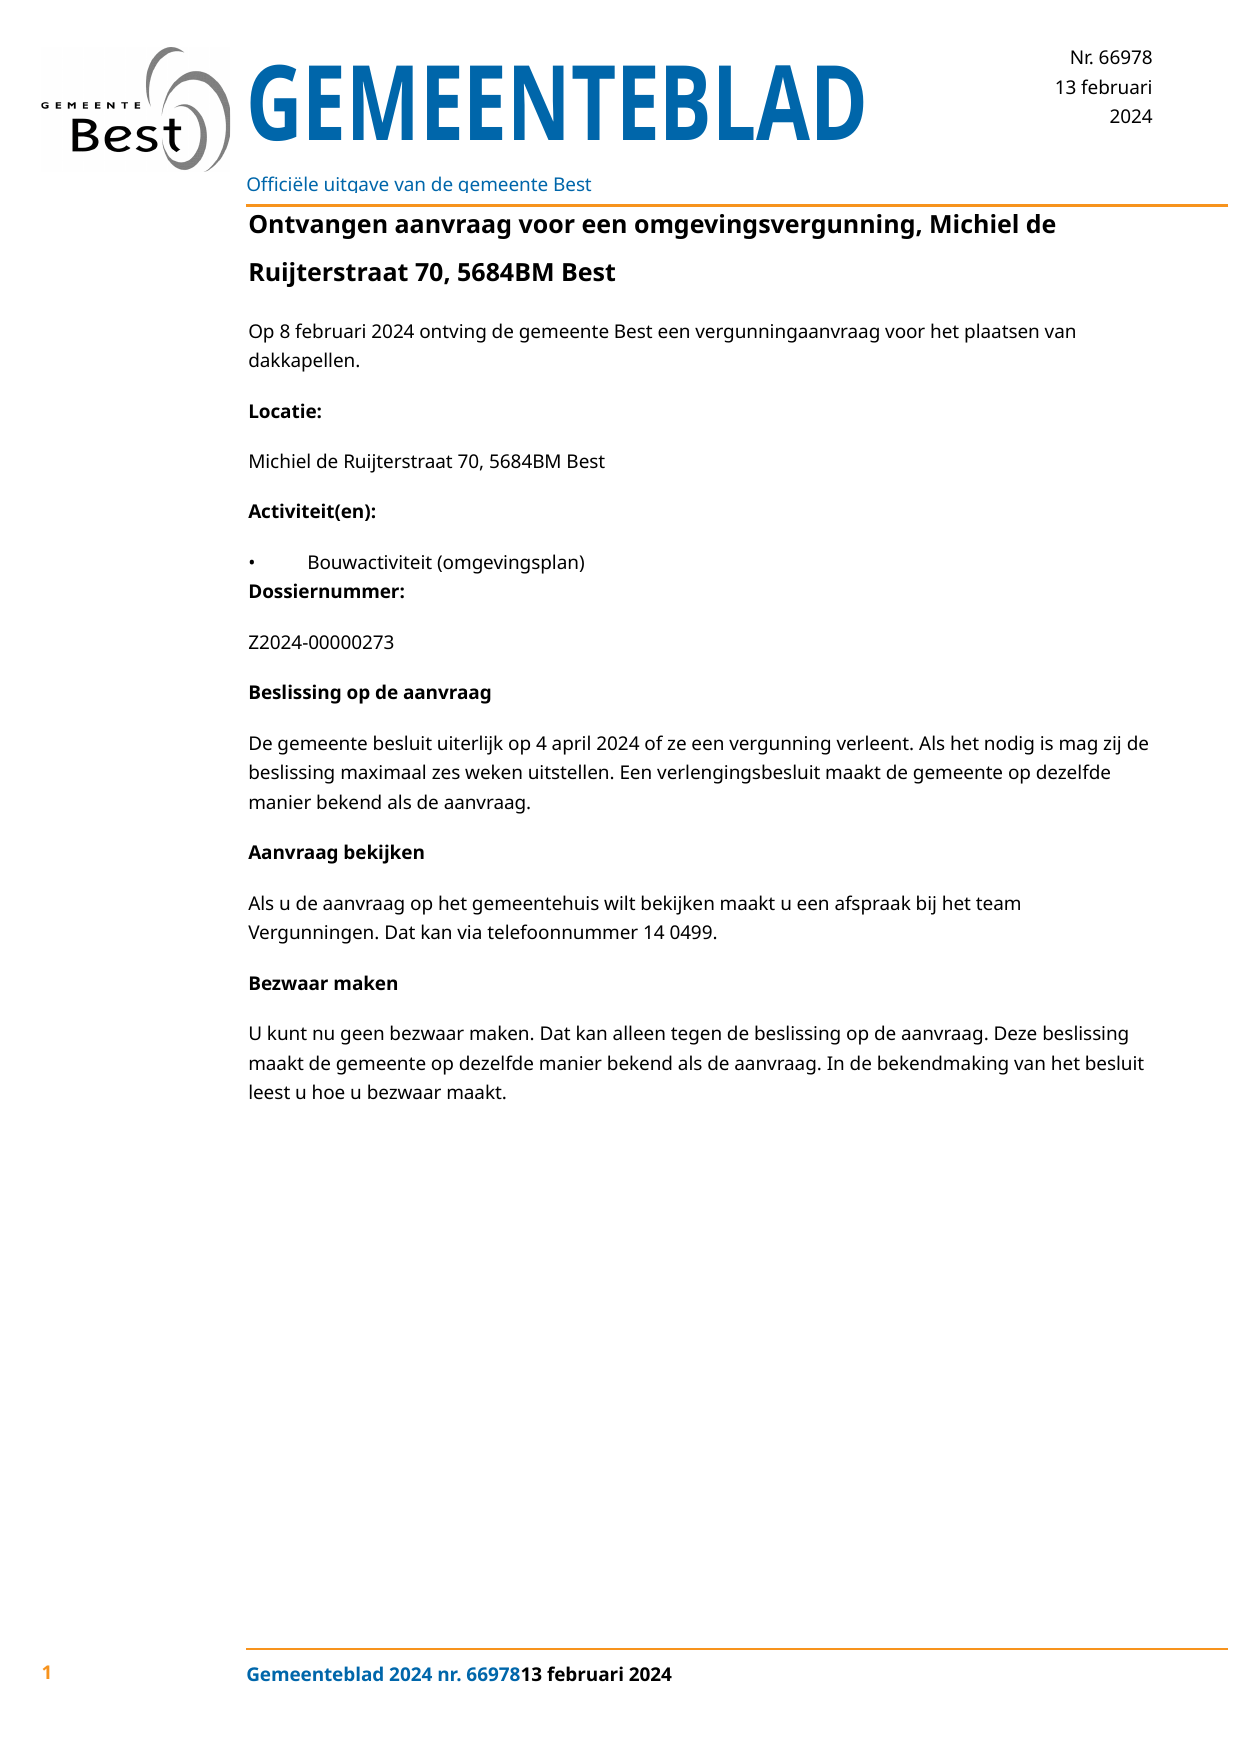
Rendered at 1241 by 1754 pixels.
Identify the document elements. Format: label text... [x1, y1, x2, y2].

text Beslissing op de aanvraag [248, 679, 1152, 705]
text Locatie: [248, 398, 1152, 424]
text Dossiernummer: [248, 579, 1152, 604]
text De gemeente besluit uiterlijk op 4 april 2024 of ze een vergunning verleent. Als het nodig is mag zij de beslissing maximaal zes weken uitstellen. Een verlengingsbesluit maakt de gemeente op dezelfde manier bekend als de aanvraag. [248, 730, 1152, 815]
text Als u de aanvraag op het gemeentehuis wilt bekijken maakt u een afspraak bij het team Vergunningen. Dat kan via telefoonnummer 14 0499. [248, 890, 1152, 945]
text Ontvangen aanvraag voor een omgevingsvergunning, Michiel de Ruijterstraat 70, 5684BM Best [248, 207, 1152, 288]
text Op 8 februari 2024 ontving de gemeente Best een vergunningaanvraag voor het plaatsen van dakkapellen. [248, 318, 1152, 373]
text Bezwaar maken [248, 970, 1152, 996]
text U kunt nu geen bezwaar maken. Dat kan alleen tegen de beslissing op de aanvraag. Deze beslissing maakt de gemeente op dezelfde manier bekend als de aanvraag. In de bekendmaking van het besluit leest u hoe u bezwaar maakt. [248, 1020, 1152, 1105]
text Activiteit(en): [248, 499, 1152, 524]
text Aanvraag bekijken [248, 839, 1152, 865]
text Z2024-00000273 [248, 629, 1152, 655]
picture [41, 47, 231, 172]
list Bouwactiviteit (omgevingsplan) [248, 549, 1152, 575]
text Michiel de Ruijterstraat 70, 5684BM Best [248, 448, 1152, 474]
